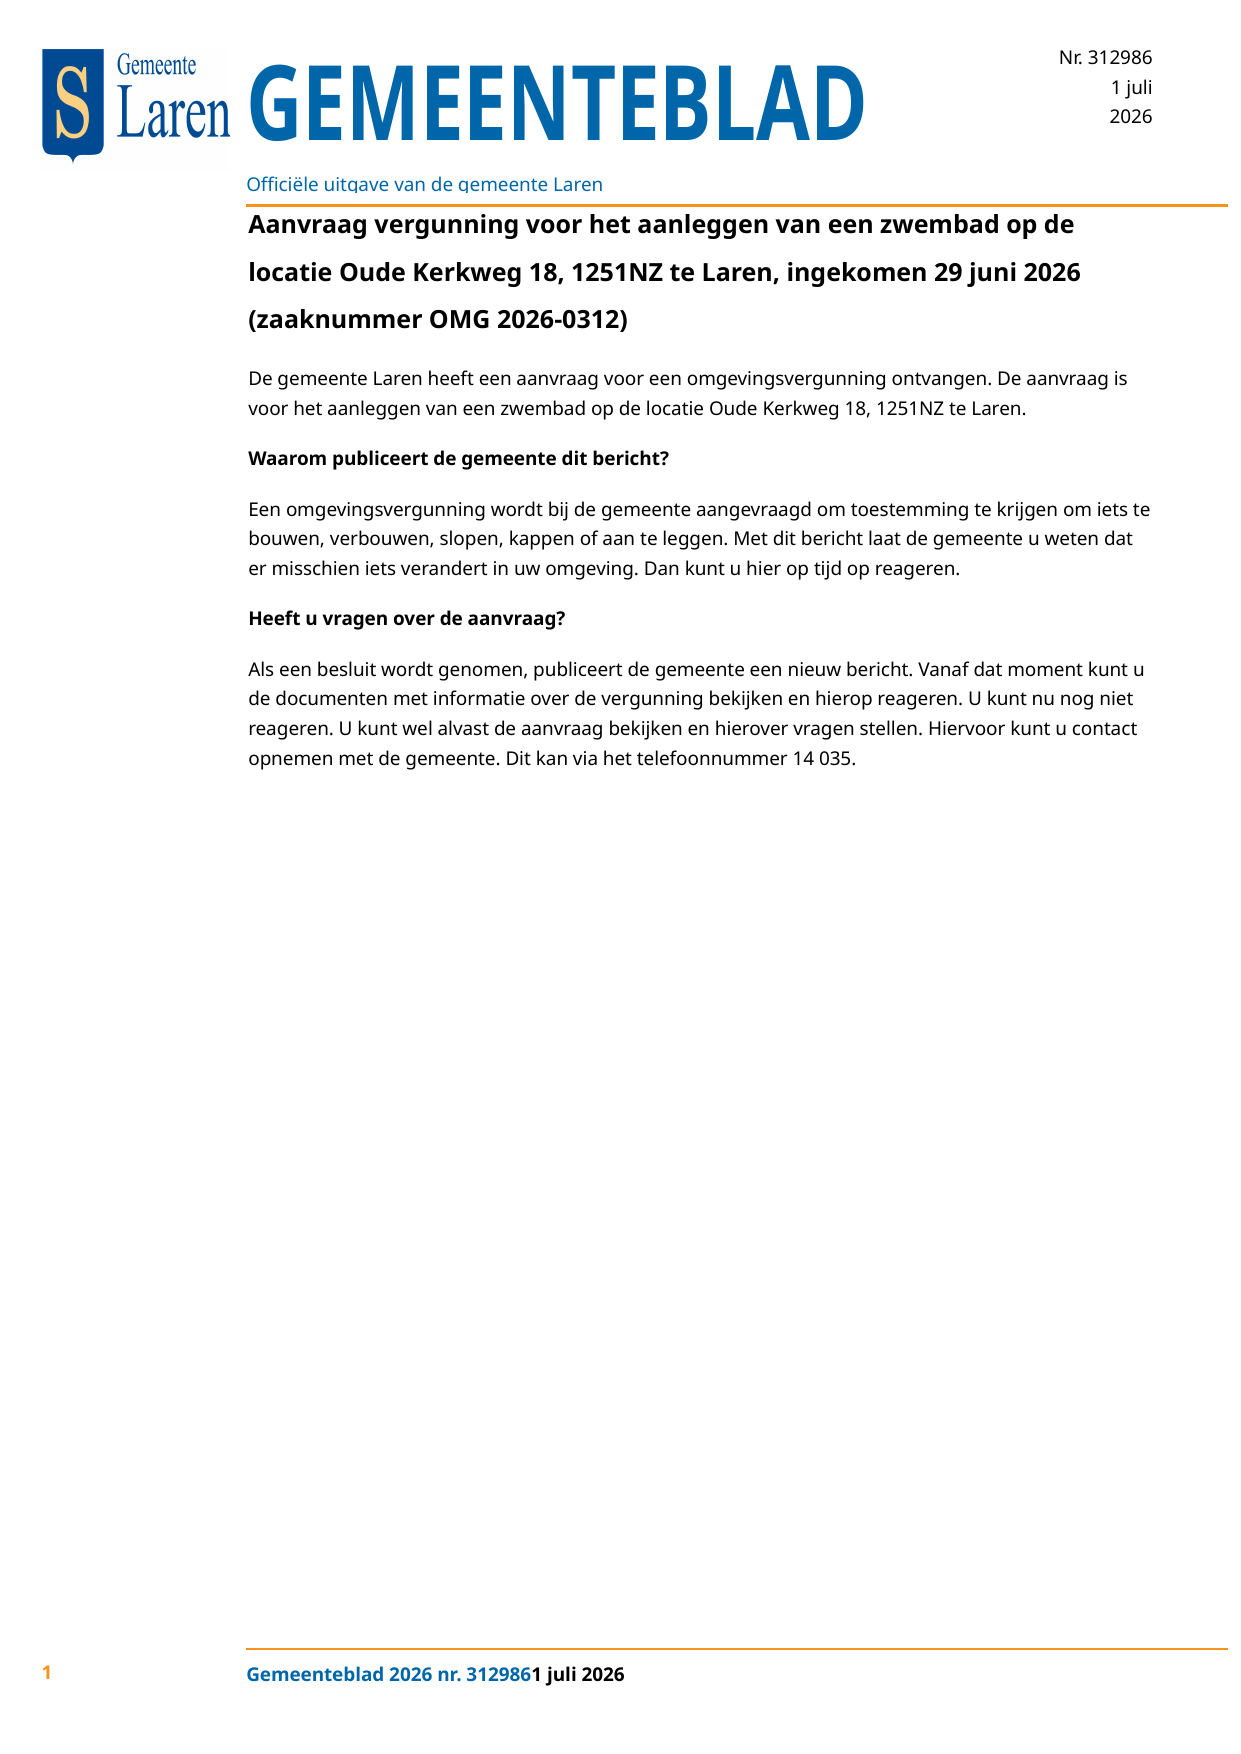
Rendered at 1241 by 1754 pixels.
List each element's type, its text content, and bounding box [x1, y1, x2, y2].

text Als een besluit wordt genomen, publiceert de gemeente een nieuw bericht. Vanaf dat moment kunt u de documenten met informatie over de vergunning bekijken en hierop reageren. U kunt nu nog niet reageren. U kunt wel alvast de aanvraag bekijken en hierover vragen stellen. Hiervoor kunt u contact opnemen met de gemeente. Dit kan via het telefoonnummer 14 035. [248, 656, 1152, 770]
text De gemeente Laren heeft een aanvraag voor een omgevingsvergunning ontvangen. De aanvraag is voor het aanleggen van een zwembad op de locatie Oude Kerkweg 18, 1251NZ te Laren. [248, 366, 1152, 421]
text Heeft u vragen over de aanvraag? [248, 606, 1152, 631]
text Waarom publiceert de gemeente dit bericht? [248, 446, 1152, 471]
picture [41, 47, 231, 172]
text Aanvraag vergunning voor het aanleggen van een zwembad op de locatie Oude Kerkweg 18, 1251NZ te Laren, ingekomen 29 juni 2026 (zaaknummer OMG 2026-0312) [248, 207, 1152, 336]
text Een omgevingsvergunning wordt bij de gemeente aangevraagd om toestemming te krijgen om iets te bouwen, verbouwen, slopen, kappen of aan te leggen. Met dit bericht laat de gemeente u weten dat er misschien iets verandert in uw omgeving. Dan kunt u hier op tijd op reageren. [248, 496, 1152, 581]
